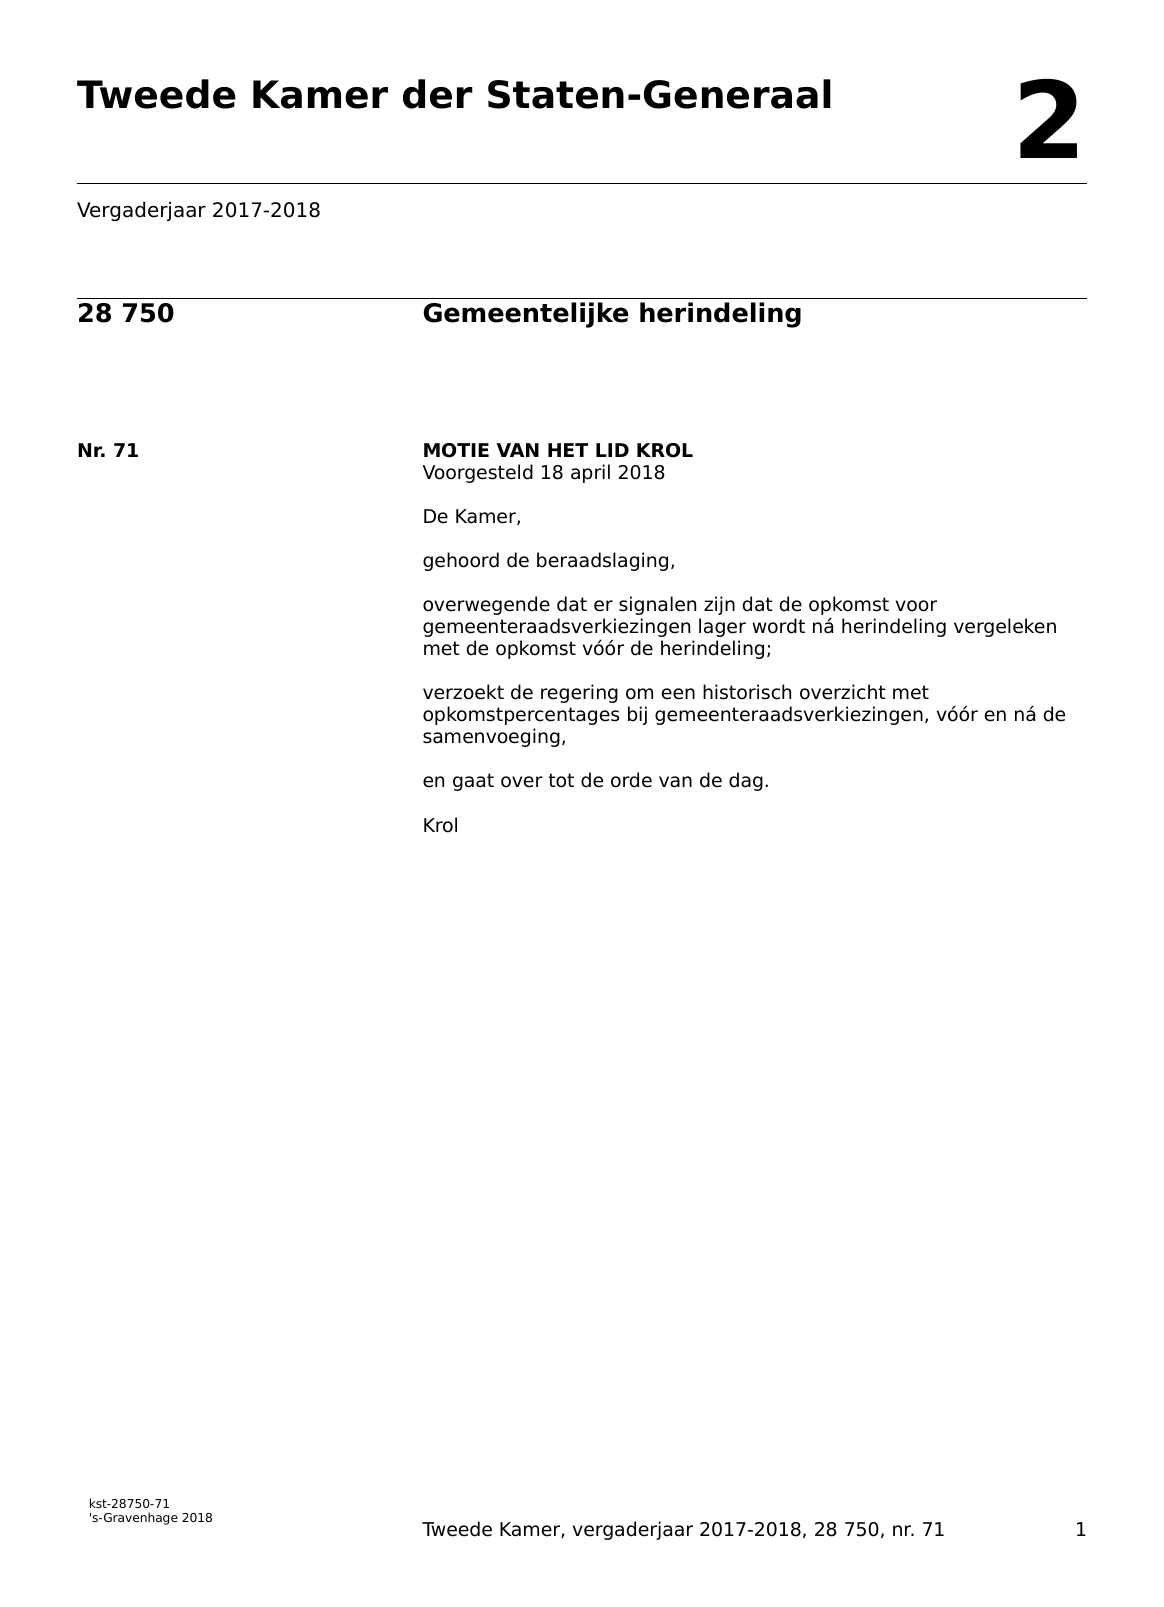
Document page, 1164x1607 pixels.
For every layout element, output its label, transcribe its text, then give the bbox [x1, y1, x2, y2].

table_cell Vergaderjaar 2017-2018 [77, 184, 1087, 298]
table_header Tweede Kamer der Staten-Generaal [77, 59, 886, 183]
text overwegende dat er signalen zijn dat de opkomst voor gemeenteraadsverkiezingen lager wordt ná herindeling vergeleken met de opkomst vóór de herindeling; [422, 594, 1087, 660]
subtitle Nr. 71 MOTIE VAN HET LID KROL [77, 440, 1087, 462]
text kst-28750-71 [88, 1497, 323, 1511]
text verzoekt de regering om een historisch overzicht met opkomstpercentages bij gemeenteraadsverkiezingen, vóór en ná de samenvoeging, [422, 682, 1087, 748]
table_header 2 [886, 59, 1087, 183]
text Voorgesteld 18 april 2018 [422, 462, 1087, 484]
text Krol [422, 814, 1087, 837]
text De Kamer, [422, 506, 1087, 528]
subtitle 28 750 Gemeentelijke herindeling [77, 299, 1087, 329]
text gehoord de beraadslaging, [422, 550, 1087, 572]
text en gaat over tot de orde van de dag. [422, 770, 1087, 792]
text 's-Gravenhage 2018 [88, 1511, 323, 1525]
